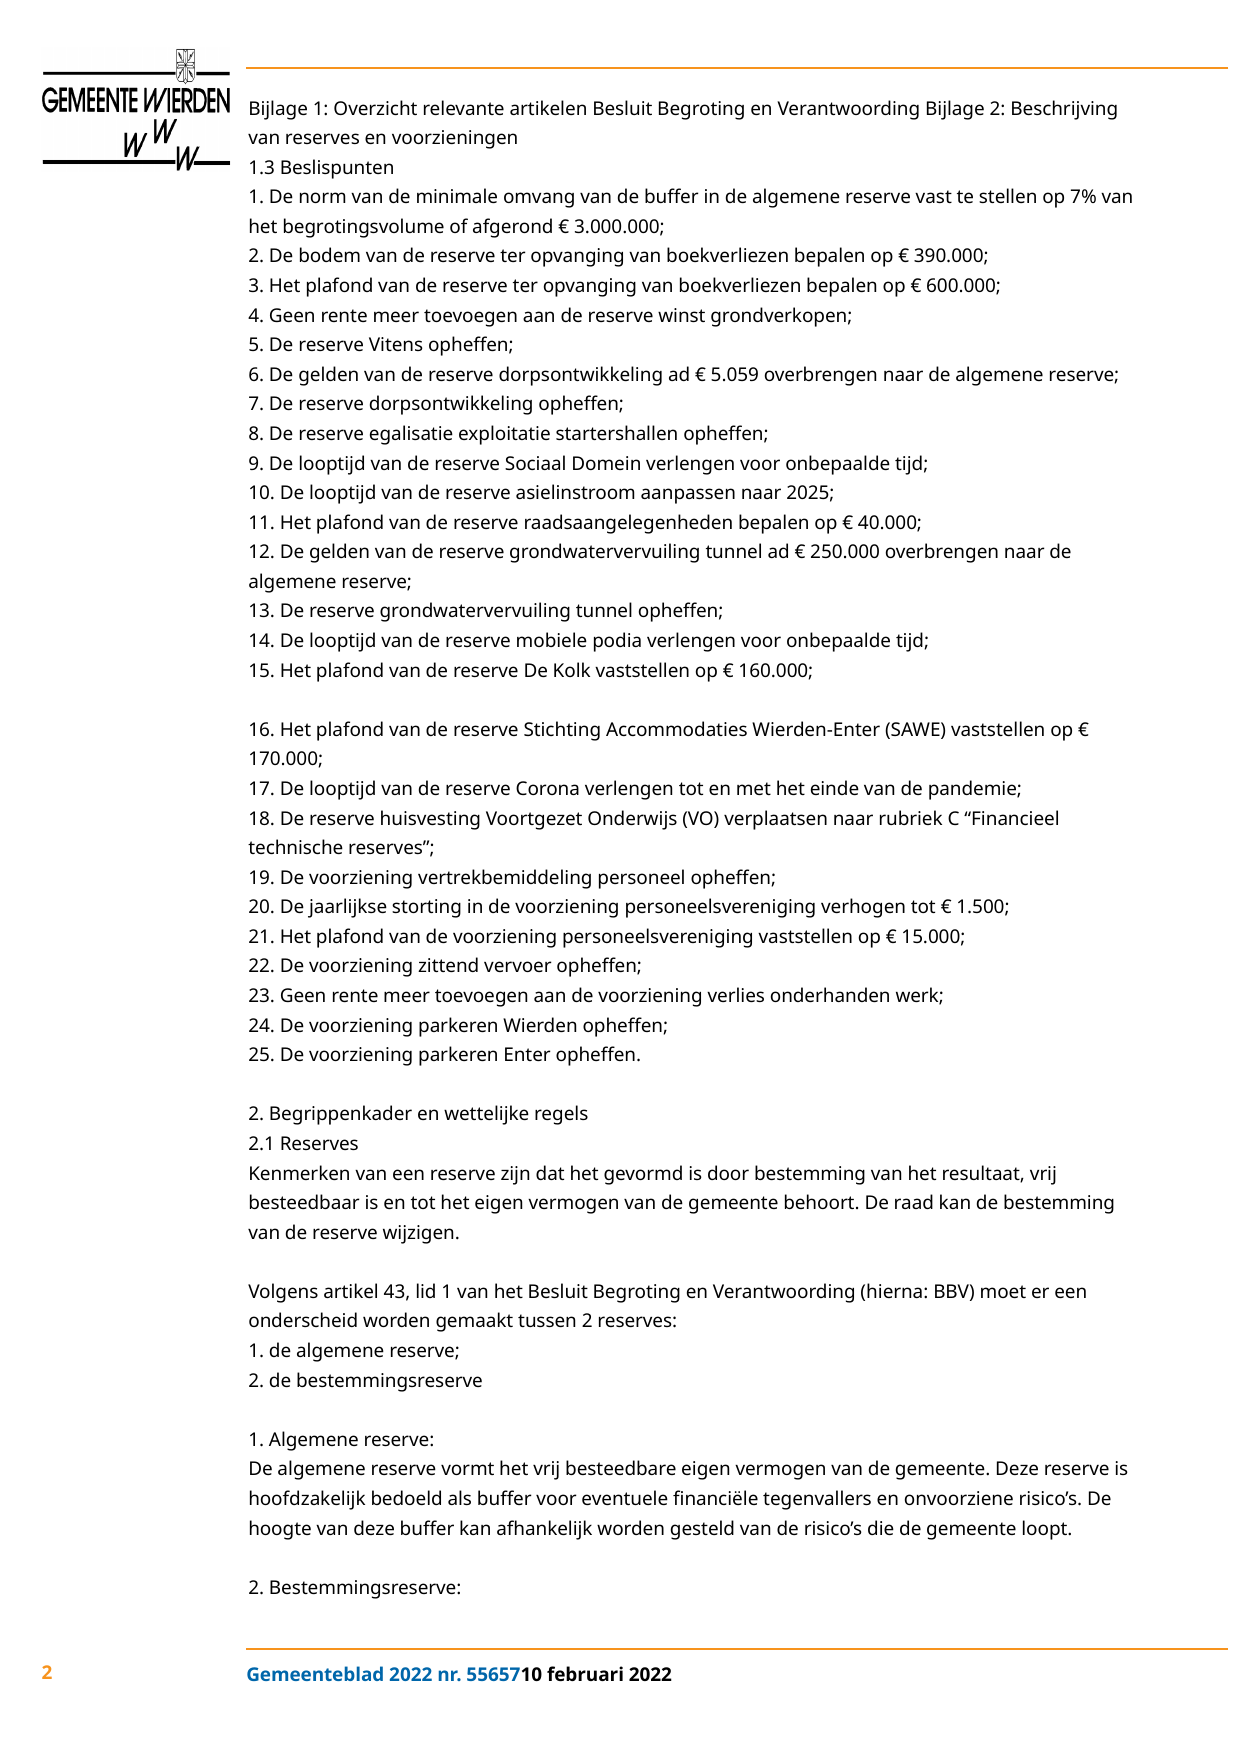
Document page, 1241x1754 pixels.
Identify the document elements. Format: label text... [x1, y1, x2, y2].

text 8. De reserve egalisatie exploitatie startershallen opheffen; [248, 420, 1152, 446]
text 13. De reserve grondwatervervuiling tunnel opheffen; [248, 598, 1152, 623]
text 22. De voorziening zittend vervoer opheffen; [248, 953, 1152, 978]
text 10. De looptijd van de reserve asielinstroom aanpassen naar 2025; [248, 479, 1152, 505]
text 14. De looptijd van de reserve mobiele podia verlengen voor onbepaalde tijd; [248, 627, 1152, 653]
text 4. Geen rente meer toevoegen aan de reserve winst grondverkopen; [248, 302, 1152, 328]
text 16. Het plafond van de reserve Stichting Accommodaties Wierden-Enter (SAWE) vaststellen op € 170.000; [248, 716, 1152, 771]
text 25. De voorziening parkeren Enter opheffen. [248, 1041, 1152, 1067]
text 1. de algemene reserve; [248, 1337, 1152, 1363]
text 18. De reserve huisvesting Voortgezet Onderwijs (VO) verplaatsen naar rubriek C “Financieel technische reserves”; [248, 805, 1152, 860]
picture [41, 47, 231, 172]
text 23. Geen rente meer toevoegen aan de voorziening verlies onderhanden werk; [248, 982, 1152, 1008]
text 24. De voorziening parkeren Wierden opheffen; [248, 1012, 1152, 1038]
text 1. De norm van de minimale omvang van de buffer in de algemene reserve vast te stellen op 7% van het begrotingsvolume of afgerond € 3.000.000; [248, 183, 1152, 239]
text 21. Het plafond van de voorziening personeelsvereniging vaststellen op € 15.000; [248, 923, 1152, 949]
text De algemene reserve vormt het vrij besteedbare eigen vermogen van de gemeente. Deze reserve is hoofdzakelijk bedoeld als buffer voor eventuele financiële tegenvallers en onvoorziene risico’s. De hoogte van deze buffer kan afhankelijk worden gesteld van de risico’s die de gemeente loopt. [248, 1456, 1152, 1541]
text 11. Het plafond van de reserve raadsaangelegenheden bepalen op € 40.000; [248, 509, 1152, 535]
text 1.3 Beslispunten [248, 154, 1152, 180]
text 6. De gelden van de reserve dorpsontwikkeling ad € 5.059 overbrengen naar de algemene reserve; [248, 361, 1152, 387]
text 17. De looptijd van de reserve Corona verlengen tot en met het einde van de pandemie; [248, 775, 1152, 801]
text 20. De jaarlijkse storting in de voorziening personeelsvereniging verhogen tot € 1.500; [248, 893, 1152, 919]
text Volgens artikel 43, lid 1 van het Besluit Begroting en Verantwoording (hierna: BBV) moet er een onderscheid worden gemaakt tussen 2 reserves: [248, 1278, 1152, 1333]
text 12. De gelden van de reserve grondwatervervuiling tunnel ad € 250.000 overbrengen naar de algemene reserve; [248, 538, 1152, 594]
text 15. Het plafond van de reserve De Kolk vaststellen op € 160.000; [248, 657, 1152, 683]
text Kenmerken van een reserve zijn dat het gevormd is door bestemming van het resultaat, vrij besteedbaar is en tot het eigen vermogen van de gemeente behoort. De raad kan de bestemming van de reserve wijzigen. [248, 1160, 1152, 1245]
text 19. De voorziening vertrekbemiddeling personeel opheffen; [248, 864, 1152, 890]
text 2. Begrippenkader en wettelijke regels [248, 1101, 1152, 1126]
text Bijlage 1: Overzicht relevante artikelen Besluit Begroting en Verantwoording Bijlage 2: Beschrijving van reserves en voorzieningen [248, 95, 1152, 150]
text 1. Algemene reserve: [248, 1426, 1152, 1452]
text 2. de bestemmingsreserve [248, 1367, 1152, 1393]
text 2. Bestemmingsreserve: [248, 1574, 1152, 1600]
text 2. De bodem van de reserve ter opvanging van boekverliezen bepalen op € 390.000; [248, 243, 1152, 268]
text 3. Het plafond van de reserve ter opvanging van boekverliezen bepalen op € 600.000; [248, 272, 1152, 298]
text 9. De looptijd van de reserve Sociaal Domein verlengen voor onbepaalde tijd; [248, 450, 1152, 476]
text 7. De reserve dorpsontwikkeling opheffen; [248, 391, 1152, 416]
text 5. De reserve Vitens opheffen; [248, 331, 1152, 357]
text 2.1 Reserves [248, 1130, 1152, 1156]
